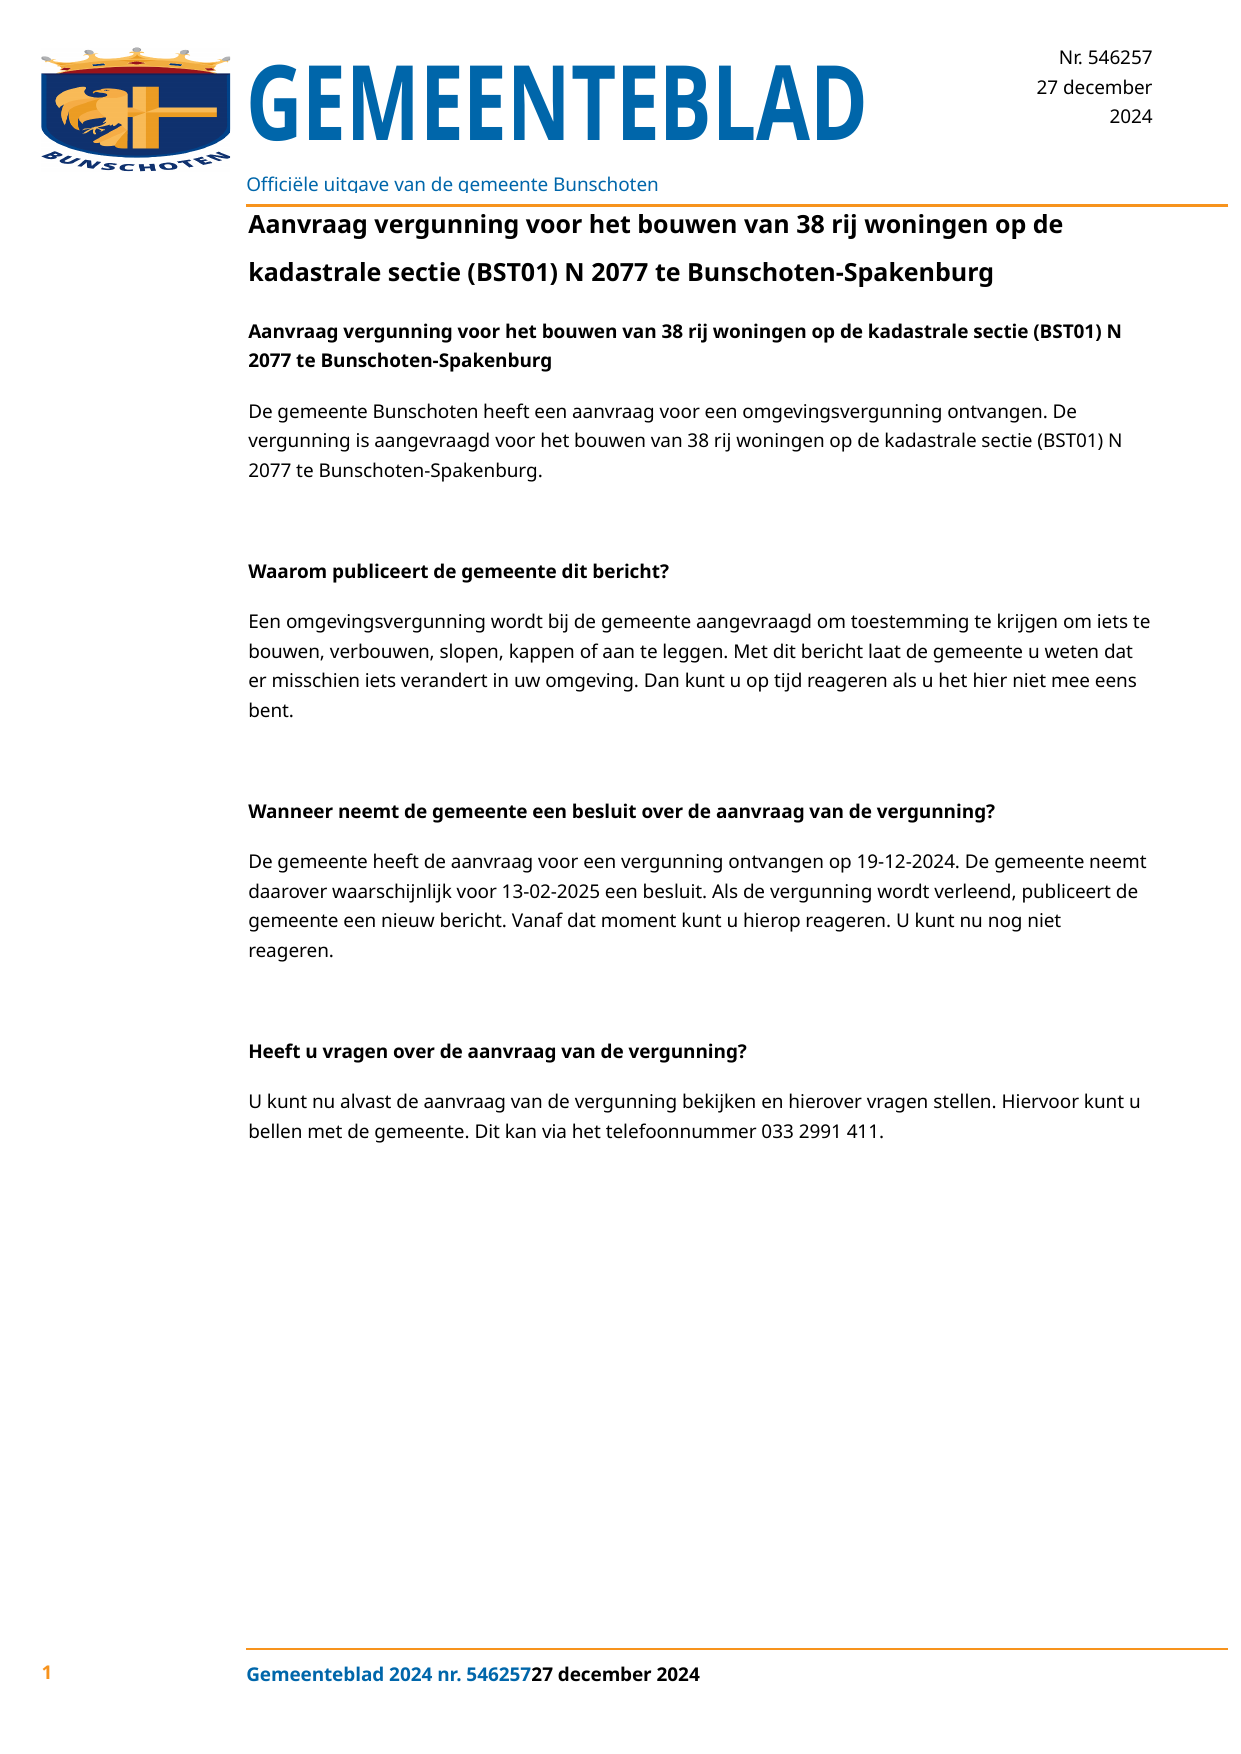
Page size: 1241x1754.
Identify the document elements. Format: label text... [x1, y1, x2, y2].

text Aanvraag vergunning voor het bouwen van 38 rij woningen op de kadastrale sectie (BST01) N 2077 te Bunschoten-Spakenburg [248, 207, 1152, 288]
text Wanneer neemt de gemeente een besluit over de aanvraag van de vergunning? [248, 798, 1152, 824]
picture [41, 47, 231, 172]
text Heeft u vragen over de aanvraag van de vergunning? [248, 1038, 1152, 1064]
text Een omgevingsvergunning wordt bij de gemeente aangevraagd om toestemming te krijgen om iets te bouwen, verbouwen, slopen, kappen of aan te leggen. Met dit bericht laat de gemeente u weten dat er misschien iets verandert in uw omgeving. Dan kunt u op tijd reageren als u het hier niet mee eens bent. [248, 608, 1152, 723]
text De gemeente heeft de aanvraag voor een vergunning ontvangen op 19-12-2024. De gemeente neemt daarover waarschijnlijk voor 13-02-2025 een besluit. Als de vergunning wordt verleend, publiceert de gemeente een nieuw bericht. Vanaf dat moment kunt u hierop reageren. U kunt nu nog niet reageren. [248, 848, 1152, 963]
text Waarom publiceert de gemeente dit bericht? [248, 558, 1152, 584]
text U kunt nu alvast de aanvraag van de vergunning bekijken en hierover vragen stellen. Hiervoor kunt u bellen met de gemeente. Dit kan via het telefoonnummer 033 2991 411. [248, 1088, 1152, 1144]
text De gemeente Bunschoten heeft een aanvraag voor een omgevingsvergunning ontvangen. De vergunning is aangevraagd voor het bouwen van 38 rij woningen op de kadastrale sectie (BST01) N 2077 te Bunschoten-Spakenburg. [248, 398, 1152, 483]
text Aanvraag vergunning voor het bouwen van 38 rij woningen op de kadastrale sectie (BST01) N 2077 te Bunschoten-Spakenburg [248, 318, 1152, 373]
